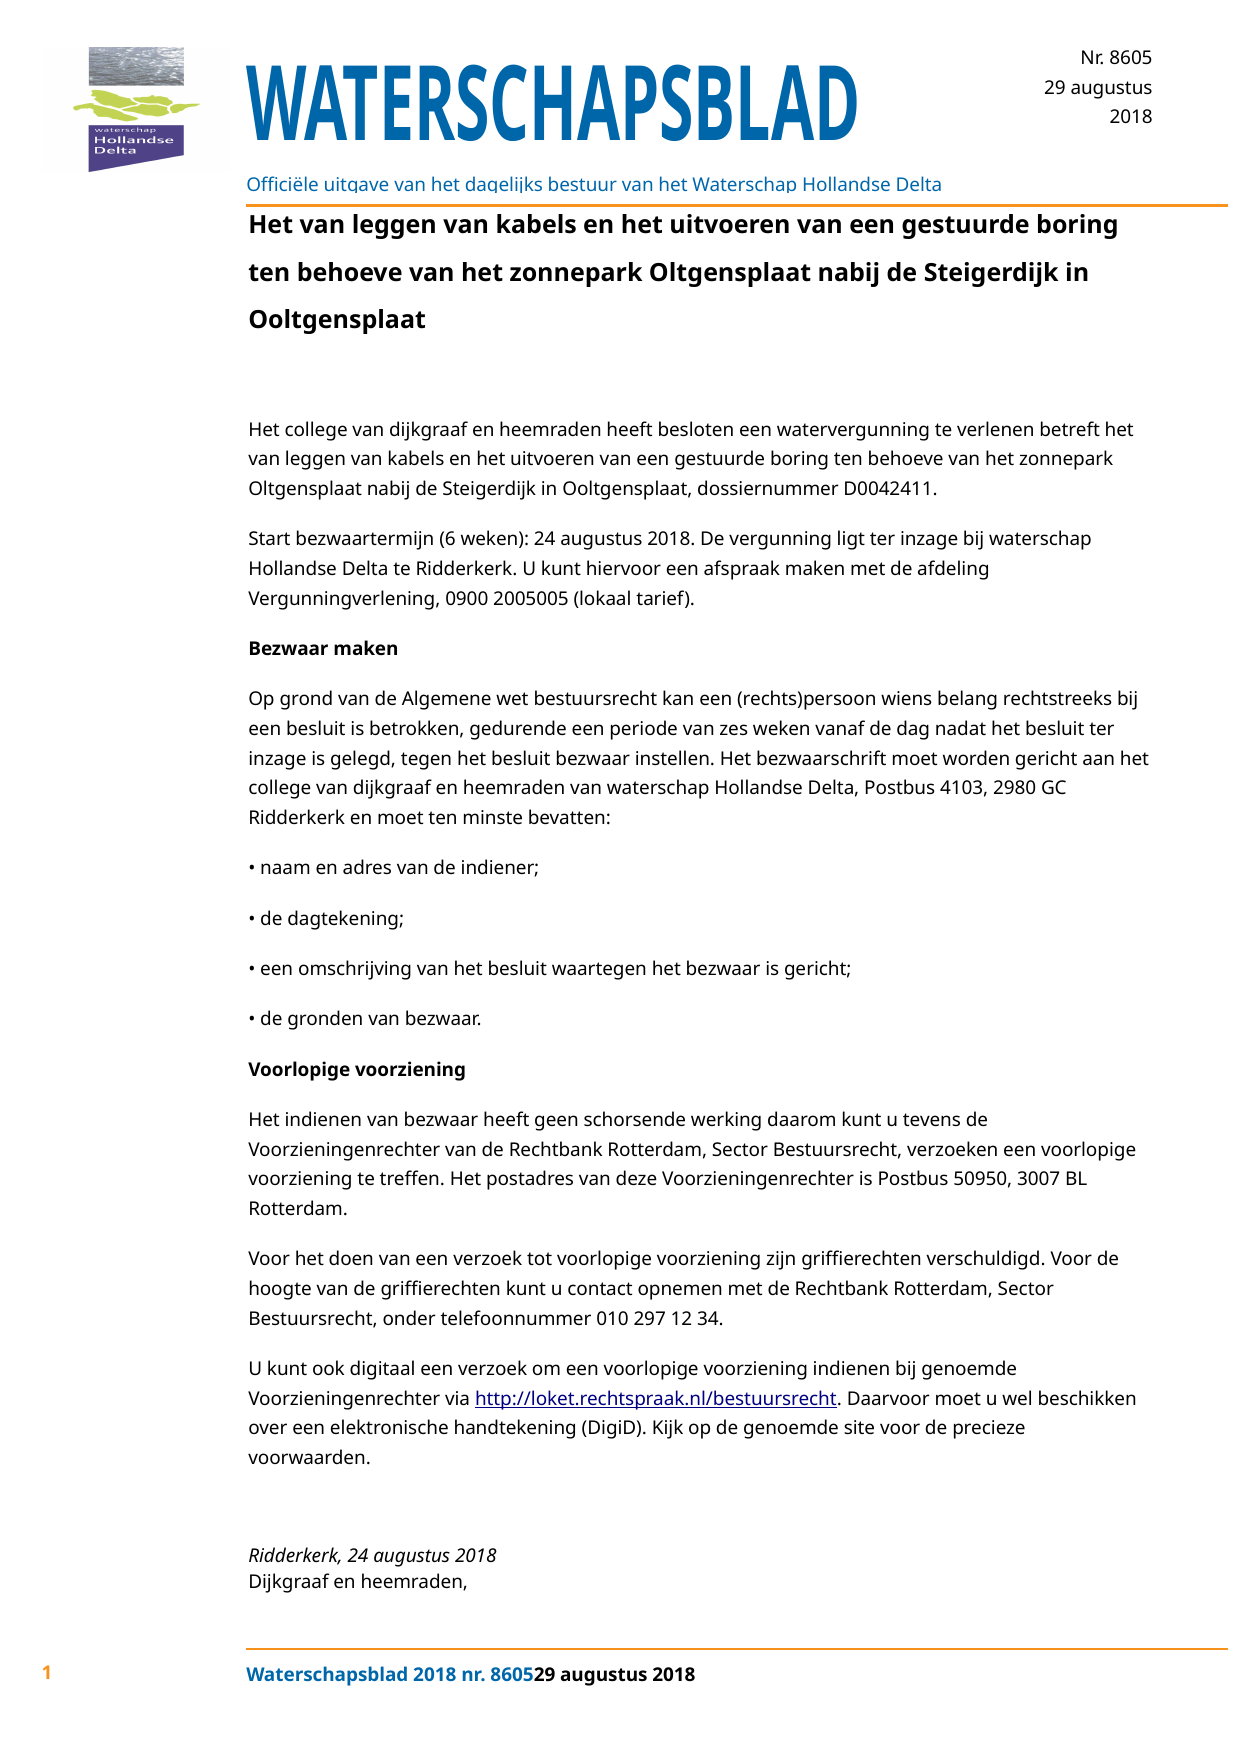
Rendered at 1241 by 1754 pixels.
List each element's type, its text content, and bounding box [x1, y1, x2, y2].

text Voorlopige voorziening [248, 1056, 1152, 1082]
text Ridderkerk, 24 augustus 2018 [248, 1542, 1152, 1568]
text Het college van dijkgraaf en heemraden heeft besloten een watervergunning te verlenen betreft het van leggen van kabels en het uitvoeren van een gestuurde boring ten behoeve van het zonnepark Oltgensplaat nabij de Steigerdijk in Ooltgensplaat, dossiernummer D0042411. [248, 416, 1152, 501]
text Het indienen van bezwaar heeft geen schorsende werking daarom kunt u tevens de Voorzieningenrechter van de Rechtbank Rotterdam, Sector Bestuursrecht, verzoeken een voorlopige voorziening te treffen. Het postadres van deze Voorzieningenrechter is Postbus 50950, 3007 BL Rotterdam. [248, 1106, 1152, 1221]
text U kunt ook digitaal een verzoek om een voorlopige voorziening indienen bij genoemde Voorzieningenrechter via http://loket.rechtspraak.nl/bestuursrecht. Daarvoor moet u wel beschikken over een elektronische handtekening (DigiD). Kijk op de genoemde site voor de precieze voorwaarden. [248, 1355, 1152, 1469]
text Voor het doen van een verzoek tot voorlopige voorziening zijn griffierechten verschuldigd. Voor de hoogte van de griffierechten kunt u contact opnemen met de Rechtbank Rotterdam, Sector Bestuursrecht, onder telefoonnummer 010 297 12 34. [248, 1246, 1152, 1330]
text Het van leggen van kabels en het uitvoeren van een gestuurde boring ten behoeve van het zonnepark Oltgensplaat nabij de Steigerdijk in Ooltgensplaat [248, 207, 1152, 336]
text Op grond van de Algemene wet bestuursrecht kan een (rechts)persoon wiens belang rechtstreeks bij een besluit is betrokken, gedurende een periode van zes weken vanaf de dag nadat het besluit ter inzage is gelegd, tegen het besluit bezwaar instellen. Het bezwaarschrift moet worden gericht aan het college van dijkgraaf en heemraden van waterschap Hollandse Delta, Postbus 4103, 2980 GC Ridderkerk en moet ten minste bevatten: [248, 686, 1152, 829]
text • een omschrijving van het besluit waartegen het bezwaar is gericht; [248, 955, 1152, 981]
text Start bezwaartermijn (6 weken): 24 augustus 2018. De vergunning ligt ter inzage bij waterschap Hollandse Delta te Ridderkerk. U kunt hiervoor een afspraak maken met de afdeling Vergunningverlening, 0900 2005005 (lokaal tarief). [248, 526, 1152, 610]
text Bezwaar maken [248, 635, 1152, 661]
text • naam en adres van de indiener; [248, 854, 1152, 880]
picture [41, 47, 231, 172]
text • de gronden van bezwaar. [248, 1006, 1152, 1031]
text Dijkgraaf en heemraden, [248, 1568, 1152, 1593]
text • de dagtekening; [248, 905, 1152, 930]
